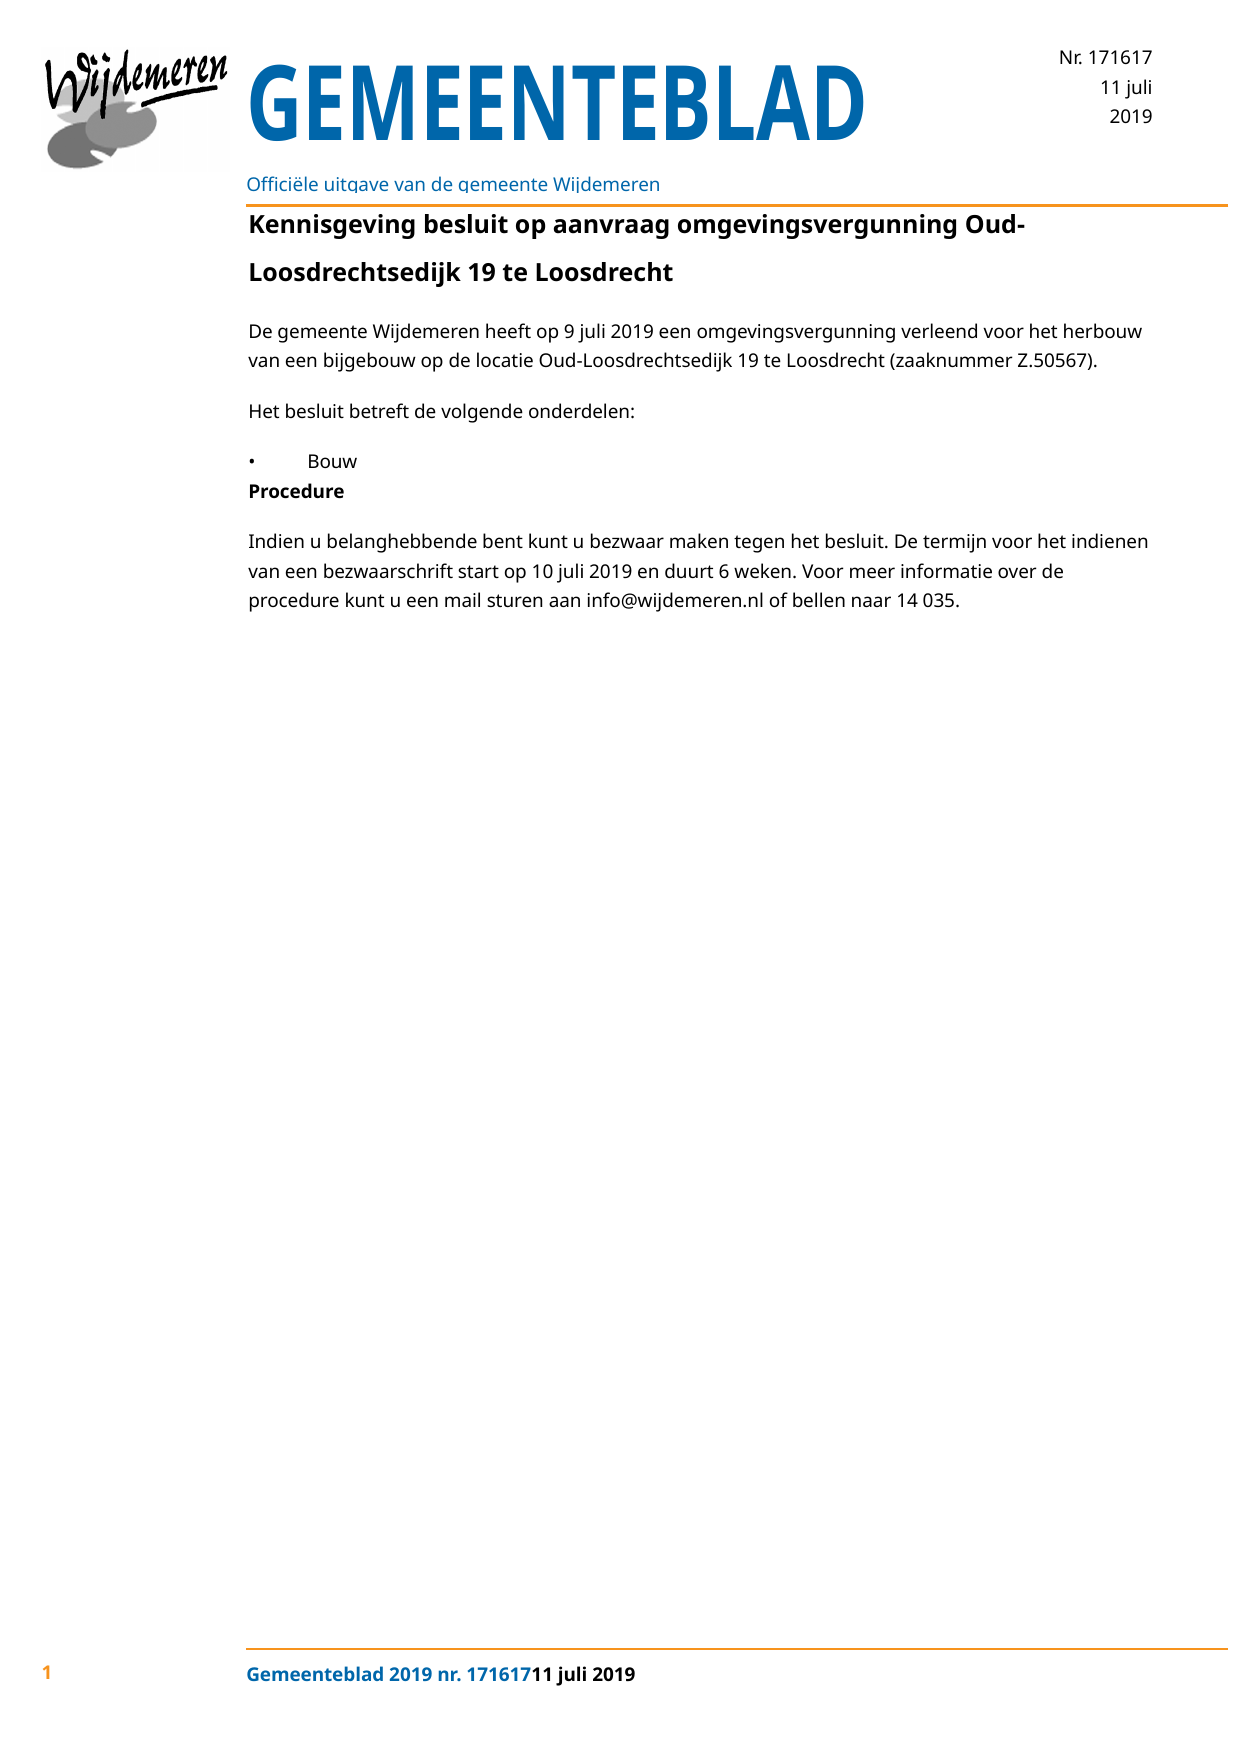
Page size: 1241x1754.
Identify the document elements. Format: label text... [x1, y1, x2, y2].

text Het besluit betreft de volgende onderdelen: [248, 398, 1152, 424]
picture [41, 47, 231, 172]
list Bouw [248, 448, 1152, 474]
text De gemeente Wijdemeren heeft op 9 juli 2019 een omgevingsvergunning verleend voor het herbouw van een bijgebouw op de locatie Oud-Loosdrechtsedijk 19 te Loosdrecht (zaaknummer Z.50567). [248, 318, 1152, 373]
text Indien u belanghebbende bent kunt u bezwaar maken tegen het besluit. De termijn voor het indienen van een bezwaarschrift start op 10 juli 2019 en duurt 6 weken. Voor meer informatie over de procedure kunt u een mail sturen aan info@wijdemeren.nl of bellen naar 14 035. [248, 528, 1152, 613]
text Kennisgeving besluit op aanvraag omgevingsvergunning Oud-Loosdrechtsedijk 19 te Loosdrecht [248, 207, 1152, 288]
text Procedure [248, 478, 1152, 504]
